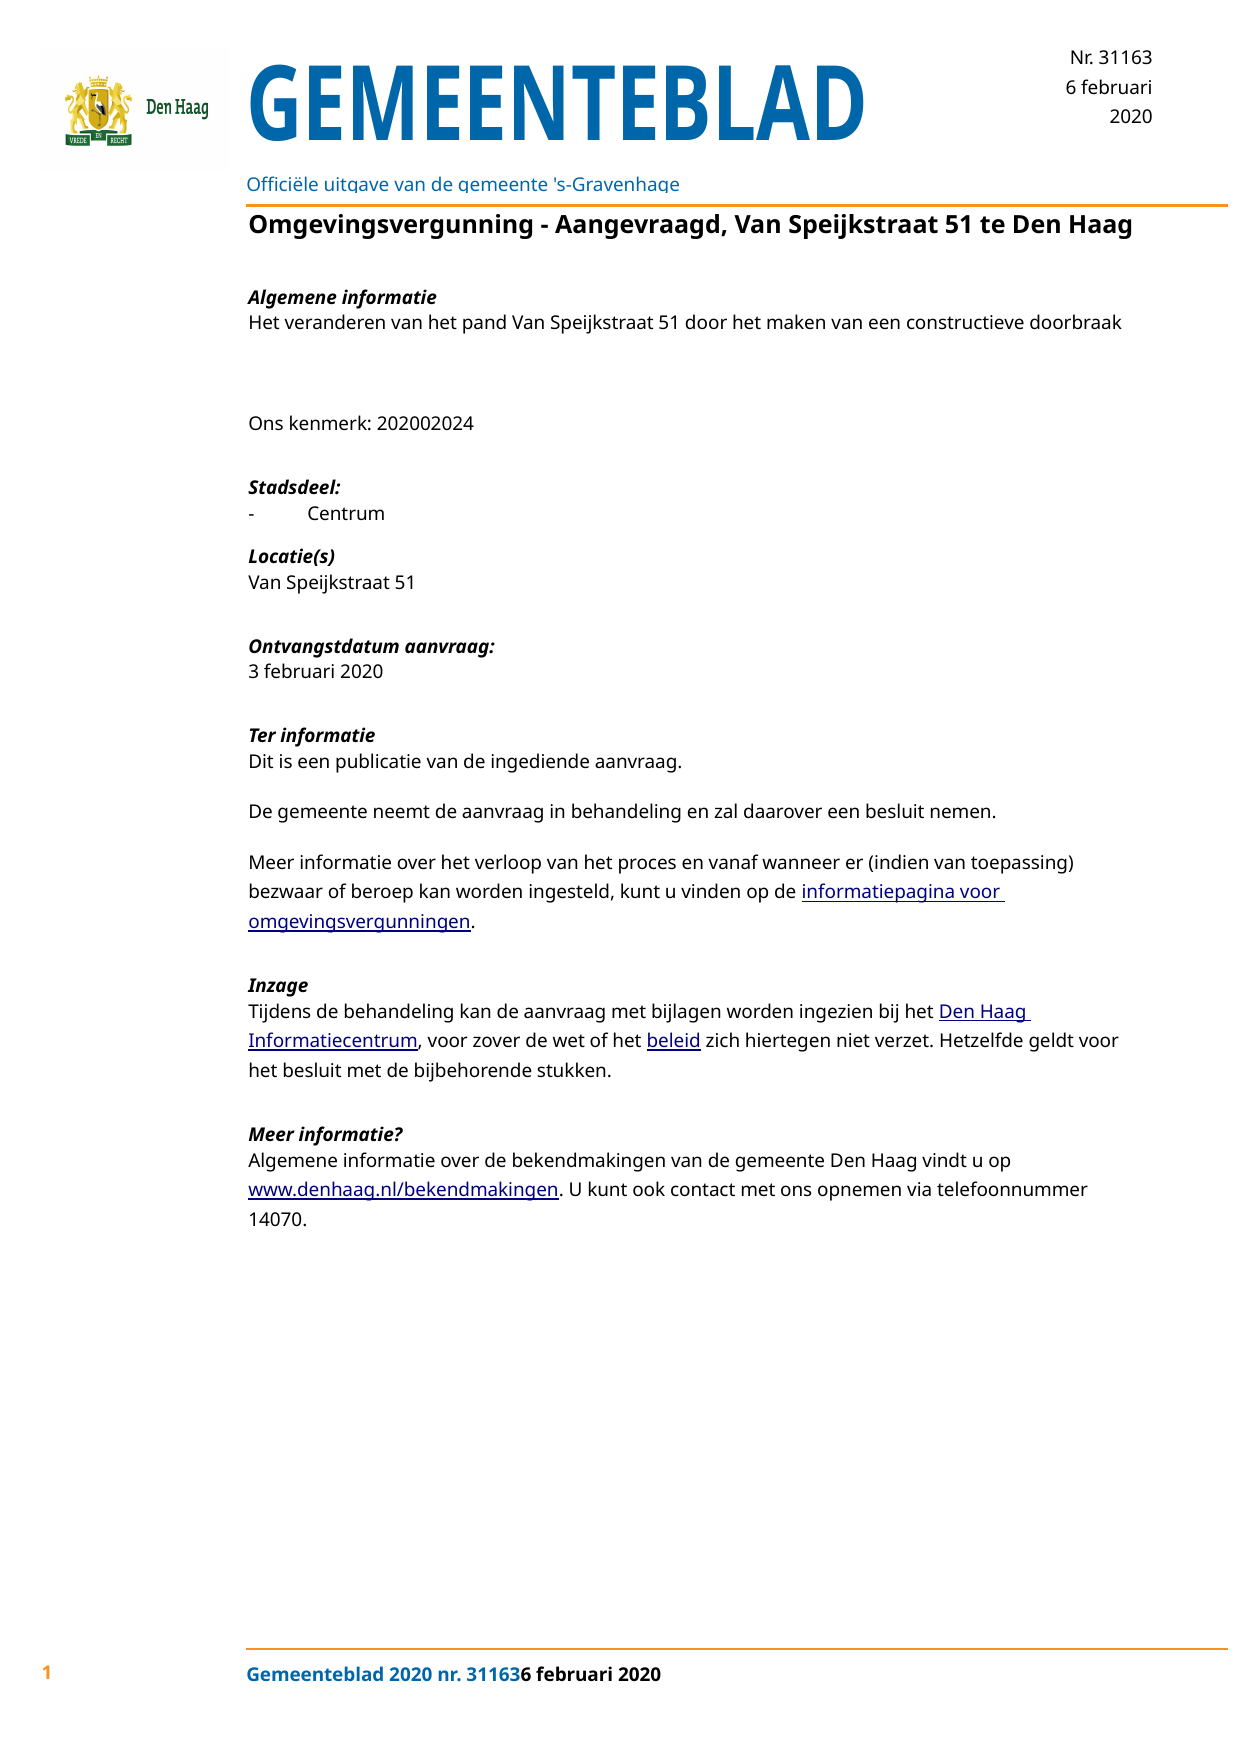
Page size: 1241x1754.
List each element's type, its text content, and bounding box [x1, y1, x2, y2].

text Algemene informatie over de bekendmakingen van de gemeente Den Haag vindt u op www.denhaag.nl/bekendmakingen. U kunt ook contact met ons opnemen via telefoonnummer 14070. [248, 1147, 1152, 1232]
text Locatie(s) [248, 543, 1152, 569]
text Ons kenmerk: 202002024 [248, 410, 1152, 436]
text Omgevingsvergunning - Aangevraagd, Van Speijkstraat 51 te Den Haag [248, 207, 1152, 241]
text Ter informatie [248, 723, 1152, 748]
text Algemene informatie [248, 284, 1152, 309]
text Meer informatie? [248, 1121, 1152, 1147]
text 3 februari 2020 [248, 659, 1152, 684]
text Van Speijkstraat 51 [248, 569, 1152, 595]
picture [41, 47, 231, 172]
text Het veranderen van het pand Van Speijkstraat 51 door het maken van een constructieve doorbraak [248, 309, 1152, 335]
text Meer informatie over het verloop van het proces en vanaf wanneer er (indien van toepassing) bezwaar of beroep kan worden ingesteld, kunt u vinden op de informatiepagina voor omgevingsvergunningen. [248, 849, 1152, 934]
text De gemeente neemt de aanvraag in behandeling en zal daarover een besluit nemen. [248, 799, 1152, 824]
text Stadsdeel: [248, 474, 1152, 500]
text Ontvangstdatum aanvraag: [248, 633, 1152, 659]
text Inzage [248, 972, 1152, 998]
text Tijdens de behandeling kan de aanvraag met bijlagen worden ingezien bij het Den Haag Informatiecentrum, voor zover de wet of het beleid zich hiertegen niet verzet. Hetzelfde geldt voor het besluit met de bijbehorende stukken. [248, 998, 1152, 1083]
text Dit is een publicatie van de ingediende aanvraag. [248, 748, 1152, 774]
list Centrum [248, 500, 1152, 526]
